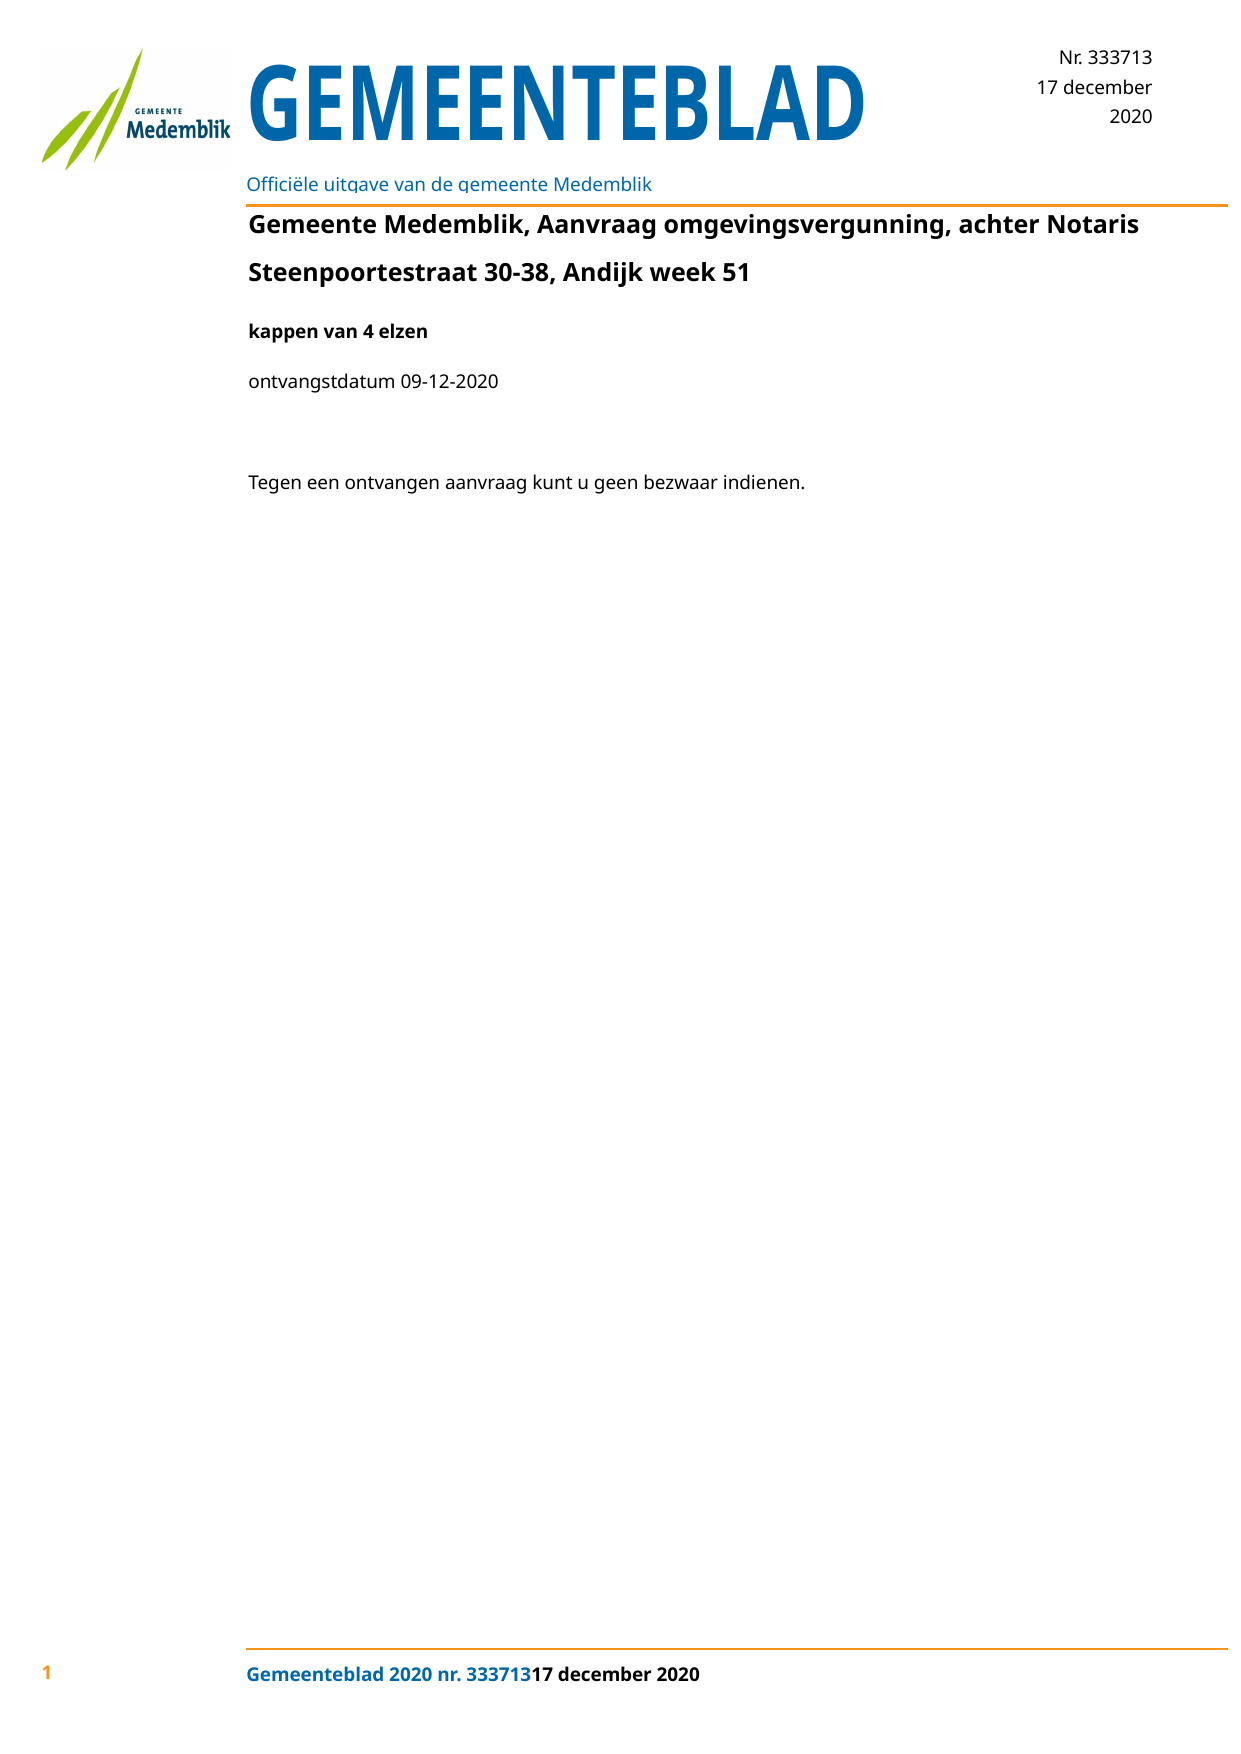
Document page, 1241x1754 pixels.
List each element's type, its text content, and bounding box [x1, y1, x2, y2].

picture [41, 47, 231, 172]
text Tegen een ontvangen aanvraag kunt u geen bezwaar indienen. [248, 469, 1152, 495]
text kappen van 4 elzen [248, 318, 1152, 344]
text ontvangstdatum 09-12-2020 [248, 368, 1152, 394]
text Gemeente Medemblik, Aanvraag omgevingsvergunning, achter Notaris Steenpoortestraat 30-38, Andijk week 51 [248, 207, 1152, 288]
